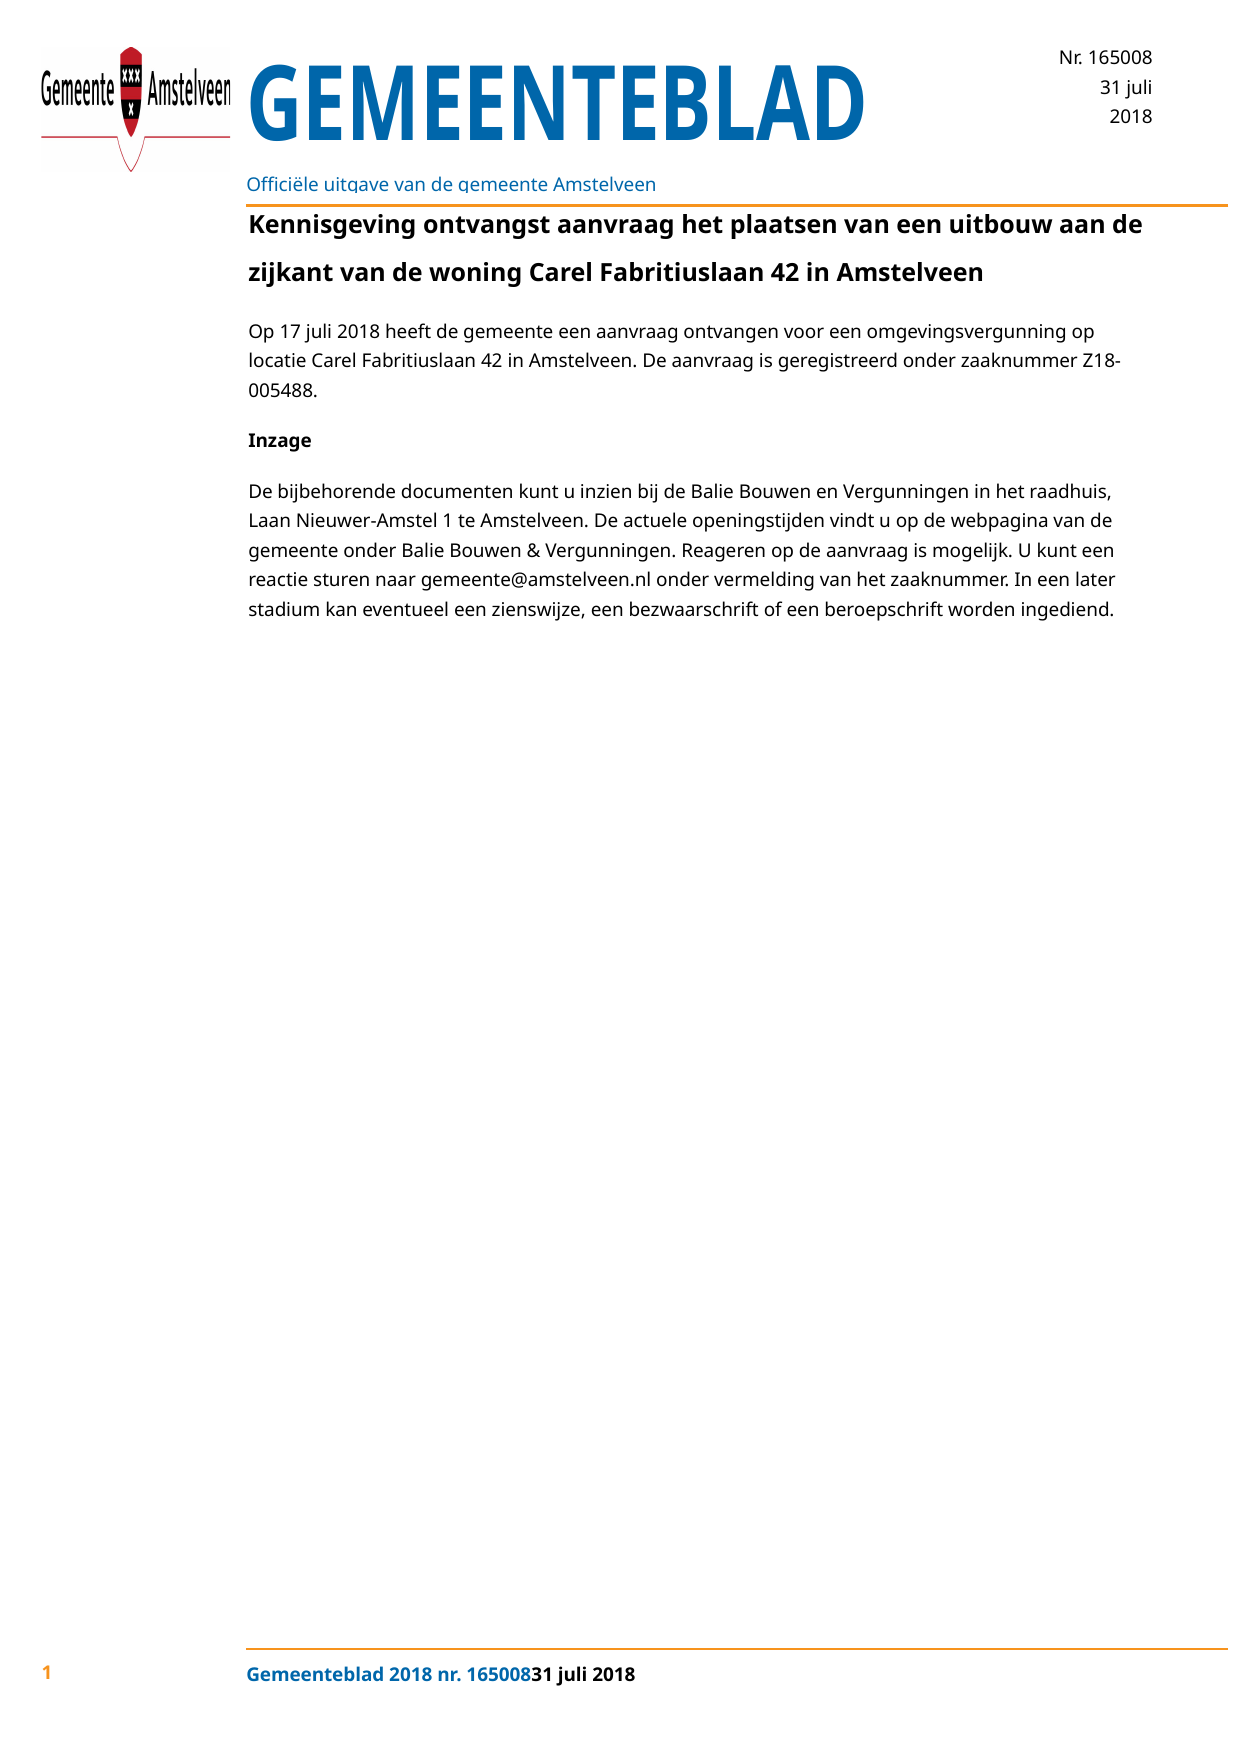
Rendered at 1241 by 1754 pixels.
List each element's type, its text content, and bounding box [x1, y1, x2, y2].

picture [41, 47, 231, 172]
text Op 17 juli 2018 heeft de gemeente een aanvraag ontvangen voor een omgevingsvergunning op locatie Carel Fabritiuslaan 42 in Amstelveen. De aanvraag is geregistreerd onder zaaknummer Z18-005488. [248, 318, 1152, 403]
text Inzage [248, 427, 1152, 453]
text Kennisgeving ontvangst aanvraag het plaatsen van een uitbouw aan de zijkant van de woning Carel Fabritiuslaan 42 in Amstelveen [248, 207, 1152, 288]
text De bijbehorende documenten kunt u inzien bij de Balie Bouwen en Vergunningen in het raadhuis, Laan Nieuwer-Amstel 1 te Amstelveen. De actuele openingstijden vindt u op de webpagina van de gemeente onder Balie Bouwen & Vergunningen. Reageren op de aanvraag is mogelijk. U kunt een reactie sturen naar gemeente@amstelveen.nl onder vermelding van het zaaknummer. In een later stadium kan eventueel een zienswijze, een bezwaarschrift of een beroepschrift worden ingediend. [248, 478, 1152, 622]
